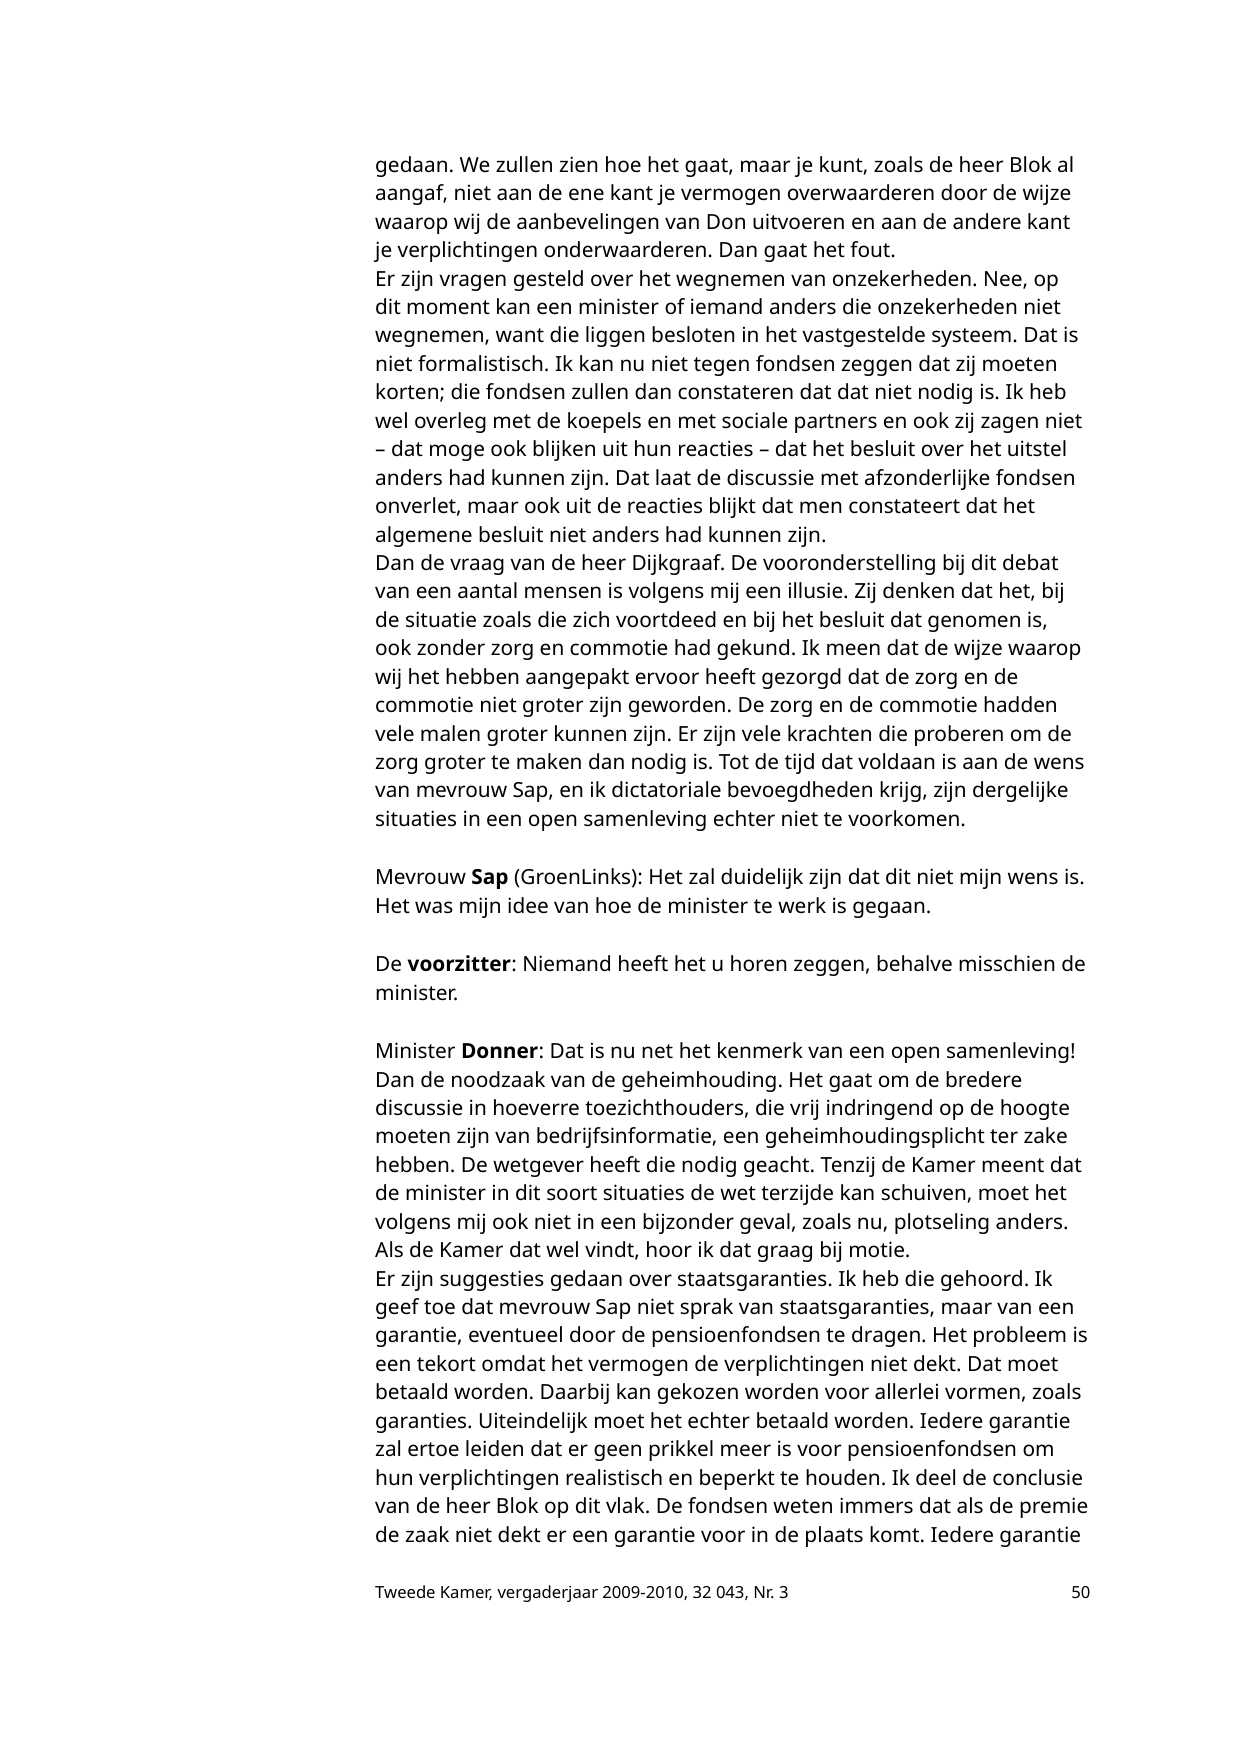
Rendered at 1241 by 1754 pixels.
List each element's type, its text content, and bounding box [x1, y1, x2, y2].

text gedaan. We zullen zien hoe het gaat, maar je kunt, zoals de heer Blok al aangaf, niet aan de ene kant je vermogen overwaarderen door de wijze waarop wij de aanbevelingen van Don uitvoeren en aan de andere kant je verplichtingen onderwaarderen. Dan gaat het fout. [375, 150, 1090, 264]
text Dan de noodzaak van de geheimhouding. Het gaat om de bredere discussie in hoeverre toezichthouders, die vrij indringend op de hoogte moeten zijn van bedrijfsinformatie, een geheimhoudingsplicht ter zake hebben. De wetgever heeft die nodig geacht. Tenzij de Kamer meent dat de minister in dit soort situaties de wet terzijde kan schuiven, moet het volgens mij ook niet in een bijzonder geval, zoals nu, plotseling anders. Als de Kamer dat wel vindt, hoor ik dat graag bij motie. [375, 1065, 1090, 1264]
text Mevrouw Sap (GroenLinks): Het zal duidelijk zijn dat dit niet mijn wens is. Het was mijn idee van hoe de minister te werk is gegaan. [375, 862, 1090, 919]
text Er zijn vragen gesteld over het wegnemen van onzekerheden. Nee, op dit moment kan een minister of iemand anders die onzekerheden niet wegnemen, want die liggen besloten in het vastgestelde systeem. Dat is niet formalistisch. Ik kan nu niet tegen fondsen zeggen dat zij moeten korten; die fondsen zullen dan constateren dat dat niet nodig is. Ik heb wel overleg met de koepels en met sociale partners en ook zij zagen niet – dat moge ook blijken uit hun reacties – dat het besluit over het uitstel anders had kunnen zijn. Dat laat de discussie met afzonderlijke fondsen onverlet, maar ook uit de reacties blijkt dat men constateert dat het algemene besluit niet anders had kunnen zijn. [375, 264, 1090, 548]
text De voorzitter: Niemand heeft het u horen zeggen, behalve misschien de minister. [375, 949, 1090, 1006]
text Dan de vraag van de heer Dijkgraaf. De vooronderstelling bij dit debat van een aantal mensen is volgens mij een illusie. Zij denken dat het, bij de situatie zoals die zich voortdeed en bij het besluit dat genomen is, ook zonder zorg en commotie had gekund. Ik meen dat de wijze waarop wij het hebben aangepakt ervoor heeft gezorgd dat de zorg en de commotie niet groter zijn geworden. De zorg en de commotie hadden vele malen groter kunnen zijn. Er zijn vele krachten die proberen om de zorg groter te maken dan nodig is. Tot de tijd dat voldaan is aan de wens van mevrouw Sap, en ik dictatoriale bevoegdheden krijg, zijn dergelijke situaties in een open samenleving echter niet te voorkomen. [375, 548, 1090, 832]
text Er zijn suggesties gedaan over staatsgaranties. Ik heb die gehoord. Ik geef toe dat mevrouw Sap niet sprak van staatsgaranties, maar van een garantie, eventueel door de pensioenfondsen te dragen. Het probleem is een tekort omdat het vermogen de verplichtingen niet dekt. Dat moet betaald worden. Daarbij kan gekozen worden voor allerlei vormen, zoals garanties. Uiteindelijk moet het echter betaald worden. Iedere garantie zal ertoe leiden dat er geen prikkel meer is voor pensioenfondsen om hun verplichtingen realistisch en beperkt te houden. Ik deel de conclusie van de heer Blok op dit vlak. De fondsen weten immers dat als de premie de zaak niet dekt er een garantie voor in de plaats komt. Iedere garantie [375, 1264, 1090, 1548]
text Minister Donner: Dat is nu net het kenmerk van een open samenleving! [375, 1036, 1090, 1065]
